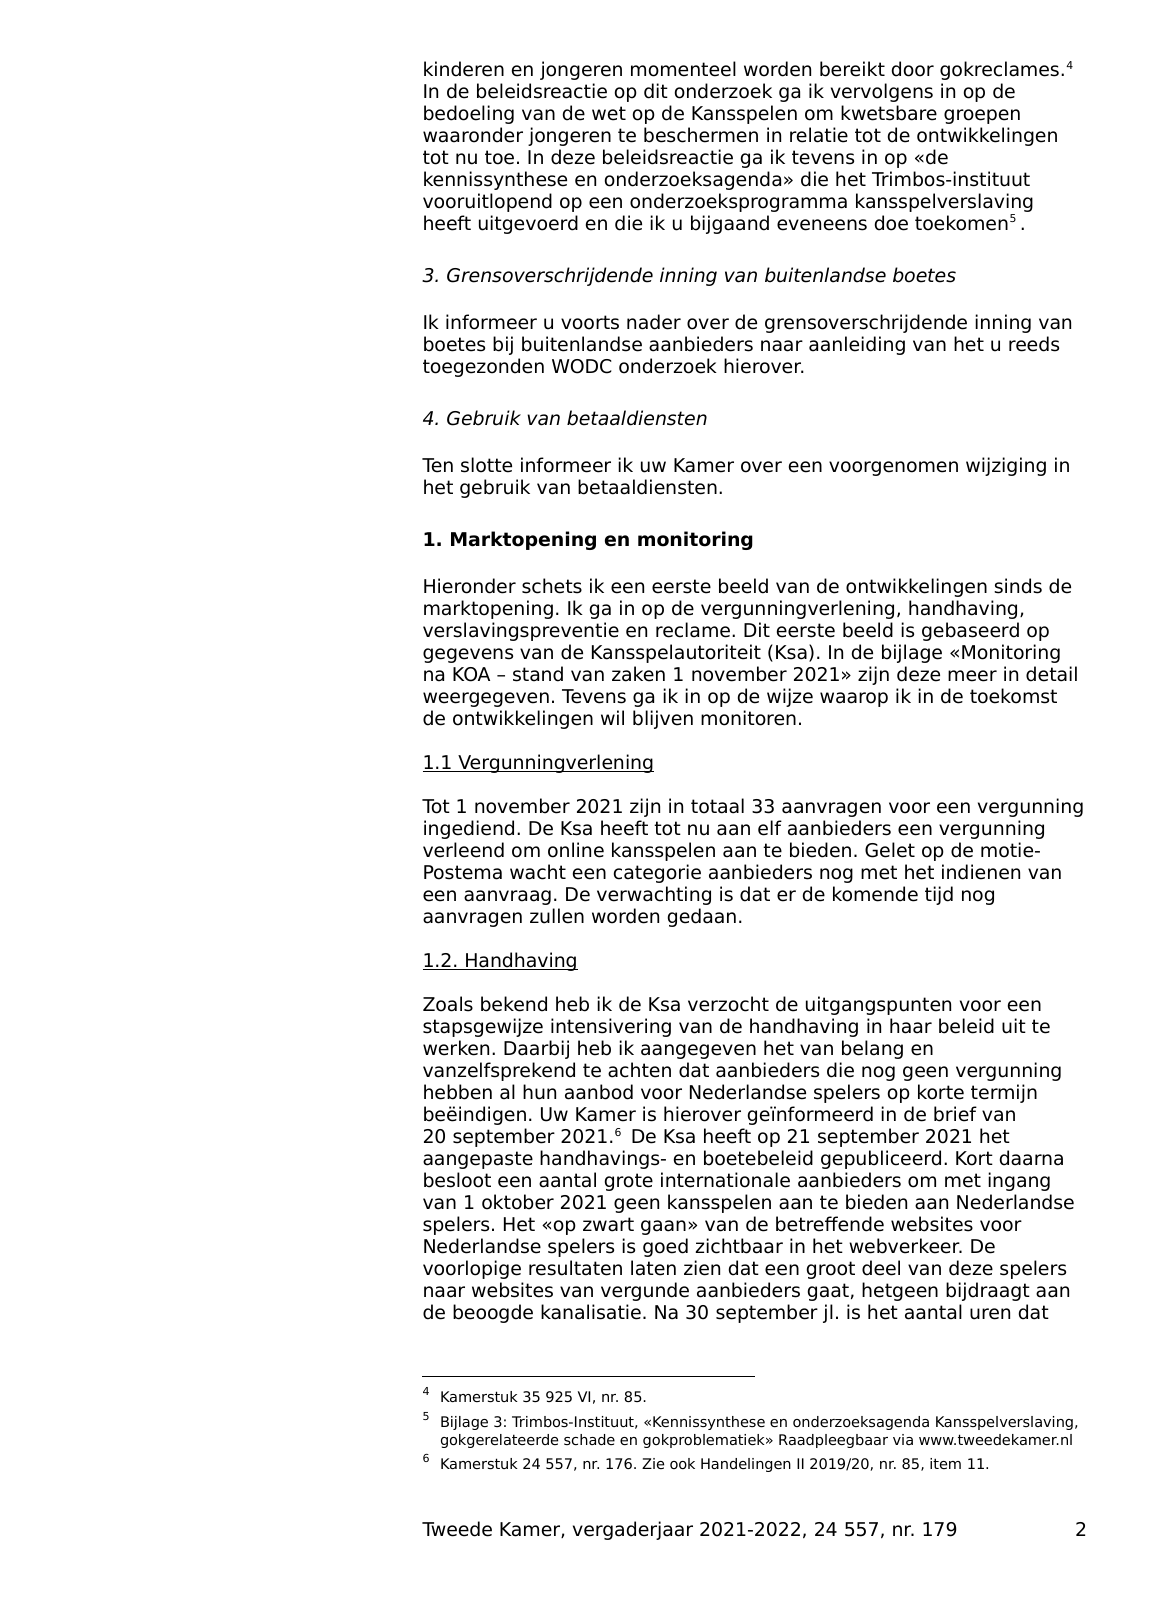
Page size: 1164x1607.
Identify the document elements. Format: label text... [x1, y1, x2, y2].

text Ten slotte informeer ik uw Kamer over een voorgenomen wijziging in het gebruik van betaaldiensten. [422, 455, 1087, 499]
text Tot 1 november 2021 zijn in totaal 33 aanvragen voor een vergunning ingediend. De Ksa heeft tot nu aan elf aanbieders een vergunning verleend om online kansspelen aan te bieden. Gelet op de motie-Postema wacht een categorie aanbieders nog met het indienen van een aanvraag. De verwachting is dat er de komende tijd nog aanvragen zullen worden gedaan. [422, 796, 1087, 928]
subtitle 1.1 Vergunningverlening [422, 752, 1087, 774]
text kinderen en jongeren momenteel worden bereikt door gokreclames. In de beleidsreactie op dit onderzoek ga ik vervolgens in op de bedoeling van de wet op de Kansspelen om kwetsbare groepen waaronder jongeren te beschermen in relatie tot de ontwikkelingen tot nu toe. In deze beleidsreactie ga ik tevens in op «de kennissynthese en onderzoeksagenda» die het Trimbos-instituut vooruitlopend op een onderzoeksprogramma kansspelverslaving heeft uitgevoerd en die ik u bijgaand eveneens doe toekomen. [422, 59, 1087, 235]
text Kamerstuk 24 557, nr. 176. Zie ook Handelingen II 2019/20, nr. 85, item 11. [422, 1452, 1087, 1474]
subtitle 1. Marktopening en monitoring [422, 529, 1087, 551]
text Zoals bekend heb ik de Ksa verzocht de uitgangspunten voor een stapsgewijze intensivering van de handhaving in haar beleid uit te werken. Daarbij heb ik aangegeven het van belang en vanzelfsprekend te achten dat aanbieders die nog geen vergunning hebben al hun aanbod voor Nederlandse spelers op korte termijn beëindigen. Uw Kamer is hierover geïnformeerd in de brief van 20 september 2021. De Ksa heeft op 21 september 2021 het aangepaste handhavings- en boetebeleid gepubliceerd. Kort daarna besloot een aantal grote internationale aanbieders om met ingang van 1 oktober 2021 geen kansspelen aan te bieden aan Nederlandse spelers. Het «op zwart gaan» van de betreffende websites voor Nederlandse spelers is goed zichtbaar in het webverkeer. De voorlopige resultaten laten zien dat een groot deel van deze spelers naar websites van vergunde aanbieders gaat, hetgeen bijdraagt aan de beoogde kanalisatie. Na 30 september jl. is het aantal uren dat [422, 994, 1087, 1324]
subtitle 1.2. Handhaving [422, 950, 1087, 972]
text Kamerstuk 35 925 VI, nr. 85. [422, 1385, 1087, 1407]
text Bijlage 3: Trimbos-Instituut, «Kennissynthese en onderzoeksagenda Kansspelverslaving, gokgerelateerde schade en gokproblematiek» Raadpleegbaar via www.tweedekamer.nl [422, 1410, 1087, 1449]
text Hieronder schets ik een eerste beeld van de ontwikkelingen sinds de marktopening. Ik ga in op de vergunningverlening, handhaving, verslavingspreventie en reclame. Dit eerste beeld is gebaseerd op gegevens van de Kansspelautoriteit (Ksa). In de bijlage «Monitoring na KOA – stand van zaken 1 november 2021» zijn deze meer in detail weergegeven. Tevens ga ik in op de wijze waarop ik in de toekomst de ontwikkelingen wil blijven monitoren. [422, 576, 1087, 729]
subtitle 3. Grensoverschrijdende inning van buitenlandse boetes [422, 265, 1087, 287]
subtitle 4. Gebruik van betaaldiensten [422, 408, 1087, 430]
text Ik informeer u voorts nader over de grensoverschrijdende inning van boetes bij buitenlandse aanbieders naar aanleiding van het u reeds toegezonden WODC onderzoek hierover. [422, 312, 1087, 378]
